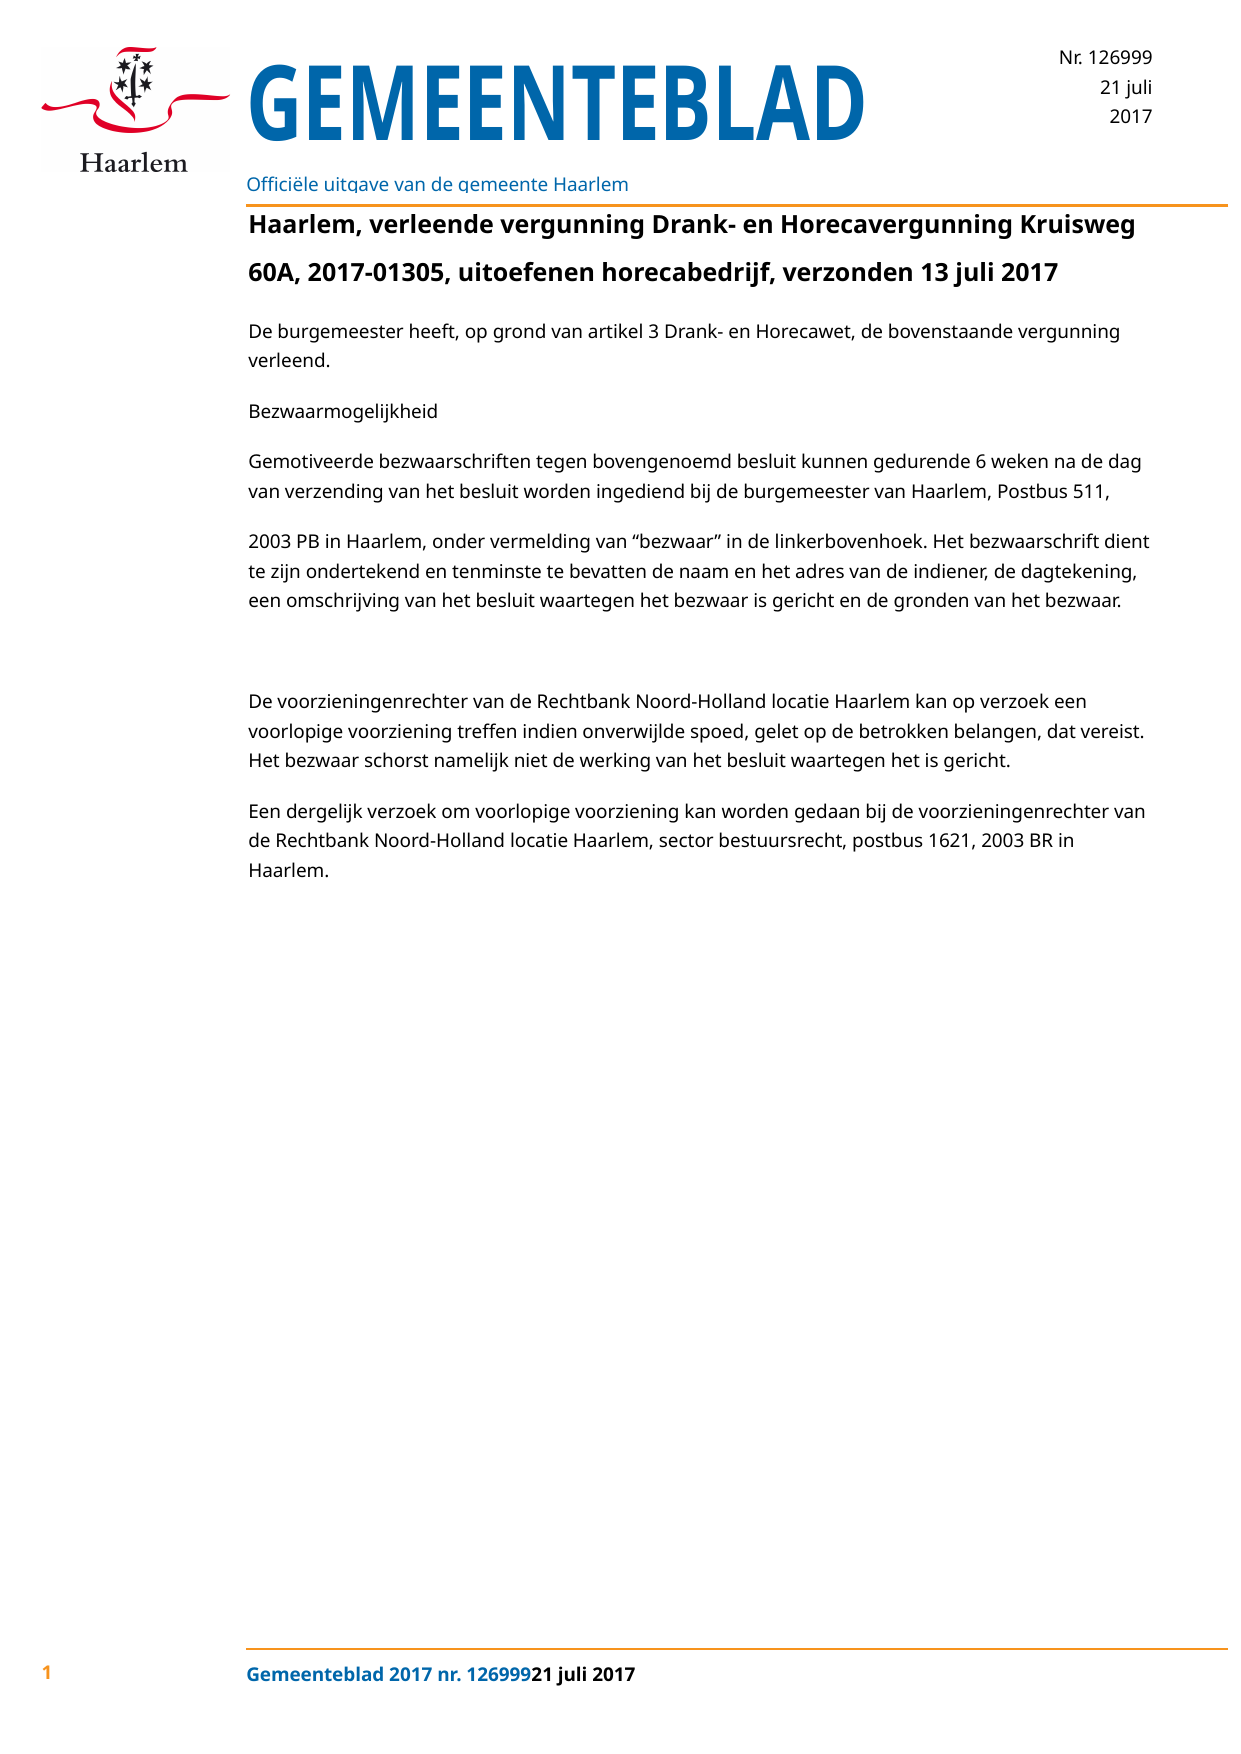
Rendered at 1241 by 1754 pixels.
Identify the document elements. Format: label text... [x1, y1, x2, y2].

text Bezwaarmogelijkheid [248, 398, 1152, 424]
text Een dergelijk verzoek om voorlopige voorziening kan worden gedaan bij de voorzieningenrechter van de Rechtbank Noord-Holland locatie Haarlem, sector bestuursrecht, postbus 1621, 2003 BR in Haarlem. [248, 798, 1152, 883]
text Haarlem, verleende vergunning Drank- en Horecavergunning Kruisweg 60A, 2017-01305, uitoefenen horecabedrijf, verzonden 13 juli 2017 [248, 207, 1152, 288]
text De burgemeester heeft, op grond van artikel 3 Drank- en Horecawet, de bovenstaande vergunning verleend. [248, 318, 1152, 373]
picture [41, 47, 231, 172]
text De voorzieningenrechter van de Rechtbank Noord-Holland locatie Haarlem kan op verzoek een voorlopige voorziening treffen indien onverwijlde spoed, gelet op de betrokken belangen, dat vereist. Het bezwaar schorst namelijk niet de werking van het besluit waartegen het is gericht. [248, 688, 1152, 773]
text Gemotiveerde bezwaarschriften tegen bovengenoemd besluit kunnen gedurende 6 weken na de dag van verzending van het besluit worden ingediend bij de burgemeester van Haarlem, Postbus 511, [248, 448, 1152, 504]
text 2003 PB in Haarlem, onder vermelding van “bezwaar” in de linkerbovenhoek. Het bezwaarschrift dient te zijn ondertekend en tenminste te bevatten de naam en het adres van de indiener, de dagtekening, een omschrijving van het besluit waartegen het bezwaar is gericht en de gronden van het bezwaar. [248, 528, 1152, 613]
